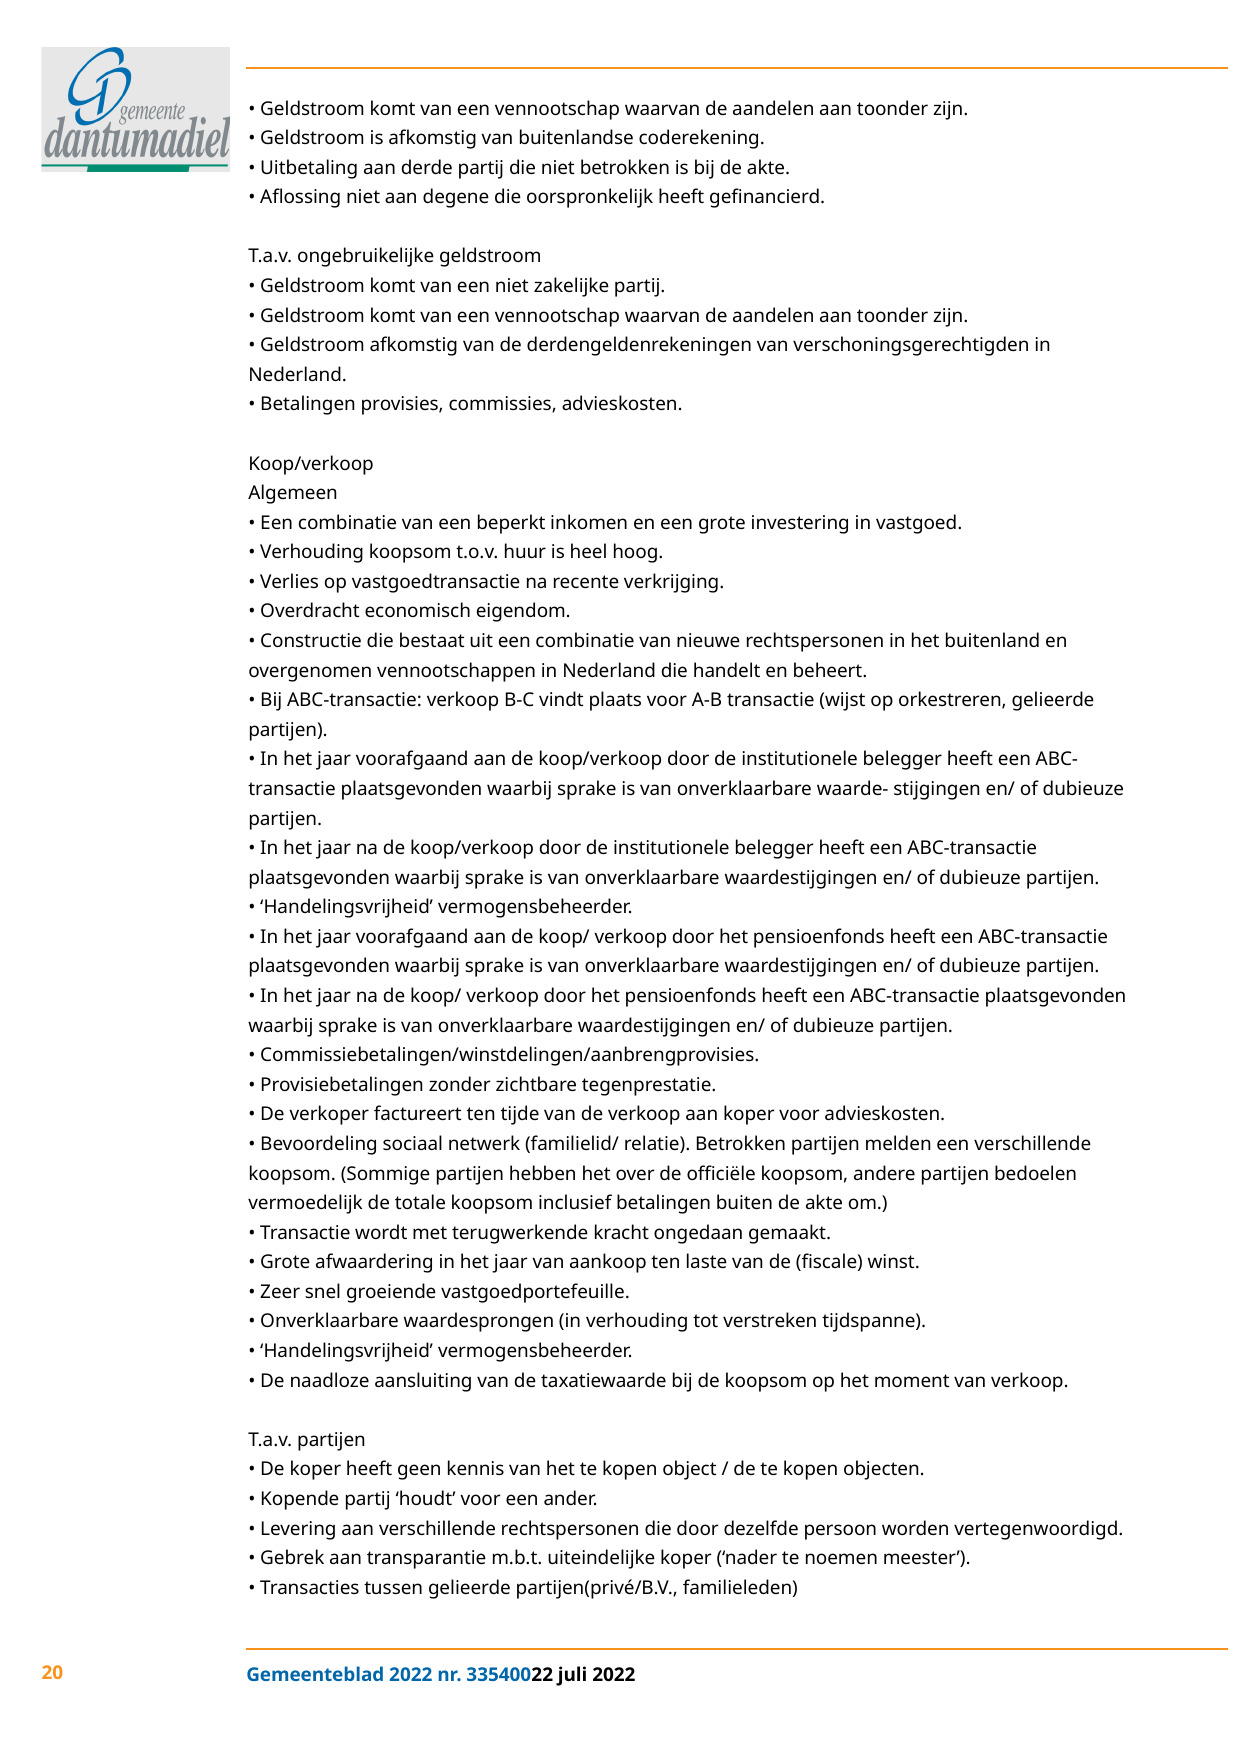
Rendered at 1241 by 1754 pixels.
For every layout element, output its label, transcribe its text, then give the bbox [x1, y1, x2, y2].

text • Transacties tussen gelieerde partijen(privé/B.V., familieleden) [248, 1574, 1152, 1600]
text • Verlies op vastgoedtransactie na recente verkrijging. [248, 568, 1152, 594]
text • Kopende partij ‘houdt’ voor een ander. [248, 1485, 1152, 1511]
text • Geldstroom komt van een vennootschap waarvan de aandelen aan toonder zijn. [248, 95, 1152, 121]
text • In het jaar na de koop/verkoop door de institutionele belegger heeft een ABC-transactie plaatsgevonden waarbij sprake is van onverklaarbare waardestijgingen en/ of dubieuze partijen. [248, 834, 1152, 890]
text Koop/verkoop [248, 450, 1152, 476]
text • Levering aan verschillende rechtspersonen die door dezelfde persoon worden vertegenwoordigd. [248, 1515, 1152, 1541]
text • Verhouding koopsom t.o.v. huur is heel hoog. [248, 538, 1152, 564]
text • Onverklaarbare waardesprongen (in verhouding tot verstreken tijdspanne). [248, 1308, 1152, 1333]
text • Zeer snel groeiende vastgoedportefeuille. [248, 1278, 1152, 1304]
text • De naadloze aansluiting van de taxatiewaarde bij de koopsom op het moment van verkoop. [248, 1367, 1152, 1393]
text • Bij ABC-transactie: verkoop B-C vindt plaats voor A-B transactie (wijst op orkestreren, gelieerde partijen). [248, 686, 1152, 742]
text T.a.v. partijen [248, 1426, 1152, 1452]
text • In het jaar na de koop/ verkoop door het pensioenfonds heeft een ABC-transactie plaatsgevonden waarbij sprake is van onverklaarbare waardestijgingen en/ of dubieuze partijen. [248, 982, 1152, 1038]
text • Betalingen provisies, commissies, advieskosten. [248, 391, 1152, 416]
text • De koper heeft geen kennis van het te kopen object / de te kopen objecten. [248, 1456, 1152, 1481]
text • Geldstroom is afkomstig van buitenlandse coderekening. [248, 124, 1152, 150]
text • In het jaar voorafgaand aan de koop/verkoop door de institutionele belegger heeft een ABC-transactie plaatsgevonden waarbij sprake is van onverklaarbare waarde- stijgingen en/ of dubieuze partijen. [248, 746, 1152, 831]
text • Constructie die bestaat uit een combinatie van nieuwe rechtspersonen in het buitenland en overgenomen vennootschappen in Nederland die handelt en beheert. [248, 627, 1152, 683]
text • Geldstroom komt van een vennootschap waarvan de aandelen aan toonder zijn. [248, 302, 1152, 328]
text • Provisiebetalingen zonder zichtbare tegenprestatie. [248, 1071, 1152, 1097]
text • De verkoper factureert ten tijde van de verkoop aan koper voor advieskosten. [248, 1101, 1152, 1126]
text • Een combinatie van een beperkt inkomen en een grote investering in vastgoed. [248, 509, 1152, 535]
text T.a.v. ongebruikelijke geldstroom [248, 243, 1152, 268]
text • Geldstroom komt van een niet zakelijke partij. [248, 272, 1152, 298]
text • Gebrek aan transparantie m.b.t. uiteindelijke koper (‘nader te noemen meester’). [248, 1544, 1152, 1570]
text • Commissiebetalingen/winstdelingen/aanbrengprovisies. [248, 1041, 1152, 1067]
text • Transactie wordt met terugwerkende kracht ongedaan gemaakt. [248, 1219, 1152, 1245]
text • Overdracht economisch eigendom. [248, 598, 1152, 623]
text • Grote afwaardering in het jaar van aankoop ten laste van de (fiscale) winst. [248, 1248, 1152, 1274]
text • Uitbetaling aan derde partij die niet betrokken is bij de akte. [248, 154, 1152, 180]
text • ‘Handelingsvrijheid’ vermogensbeheerder. [248, 1337, 1152, 1363]
picture [41, 47, 231, 172]
text • ‘Handelingsvrijheid’ vermogensbeheerder. [248, 893, 1152, 919]
text • Geldstroom afkomstig van de derdengeldenrekeningen van verschoningsgerechtigden in Nederland. [248, 331, 1152, 387]
text Algemeen [248, 479, 1152, 505]
text • In het jaar voorafgaand aan de koop/ verkoop door het pensioenfonds heeft een ABC-transactie plaatsgevonden waarbij sprake is van onverklaarbare waardestijgingen en/ of dubieuze partijen. [248, 923, 1152, 978]
text • Aflossing niet aan degene die oorspronkelijk heeft gefinancierd. [248, 183, 1152, 209]
text • Bevoordeling sociaal netwerk (familielid/ relatie). Betrokken partijen melden een verschillende koopsom. (Sommige partijen hebben het over de officiële koopsom, andere partijen bedoelen vermoedelijk de totale koopsom inclusief betalingen buiten de akte om.) [248, 1130, 1152, 1215]
